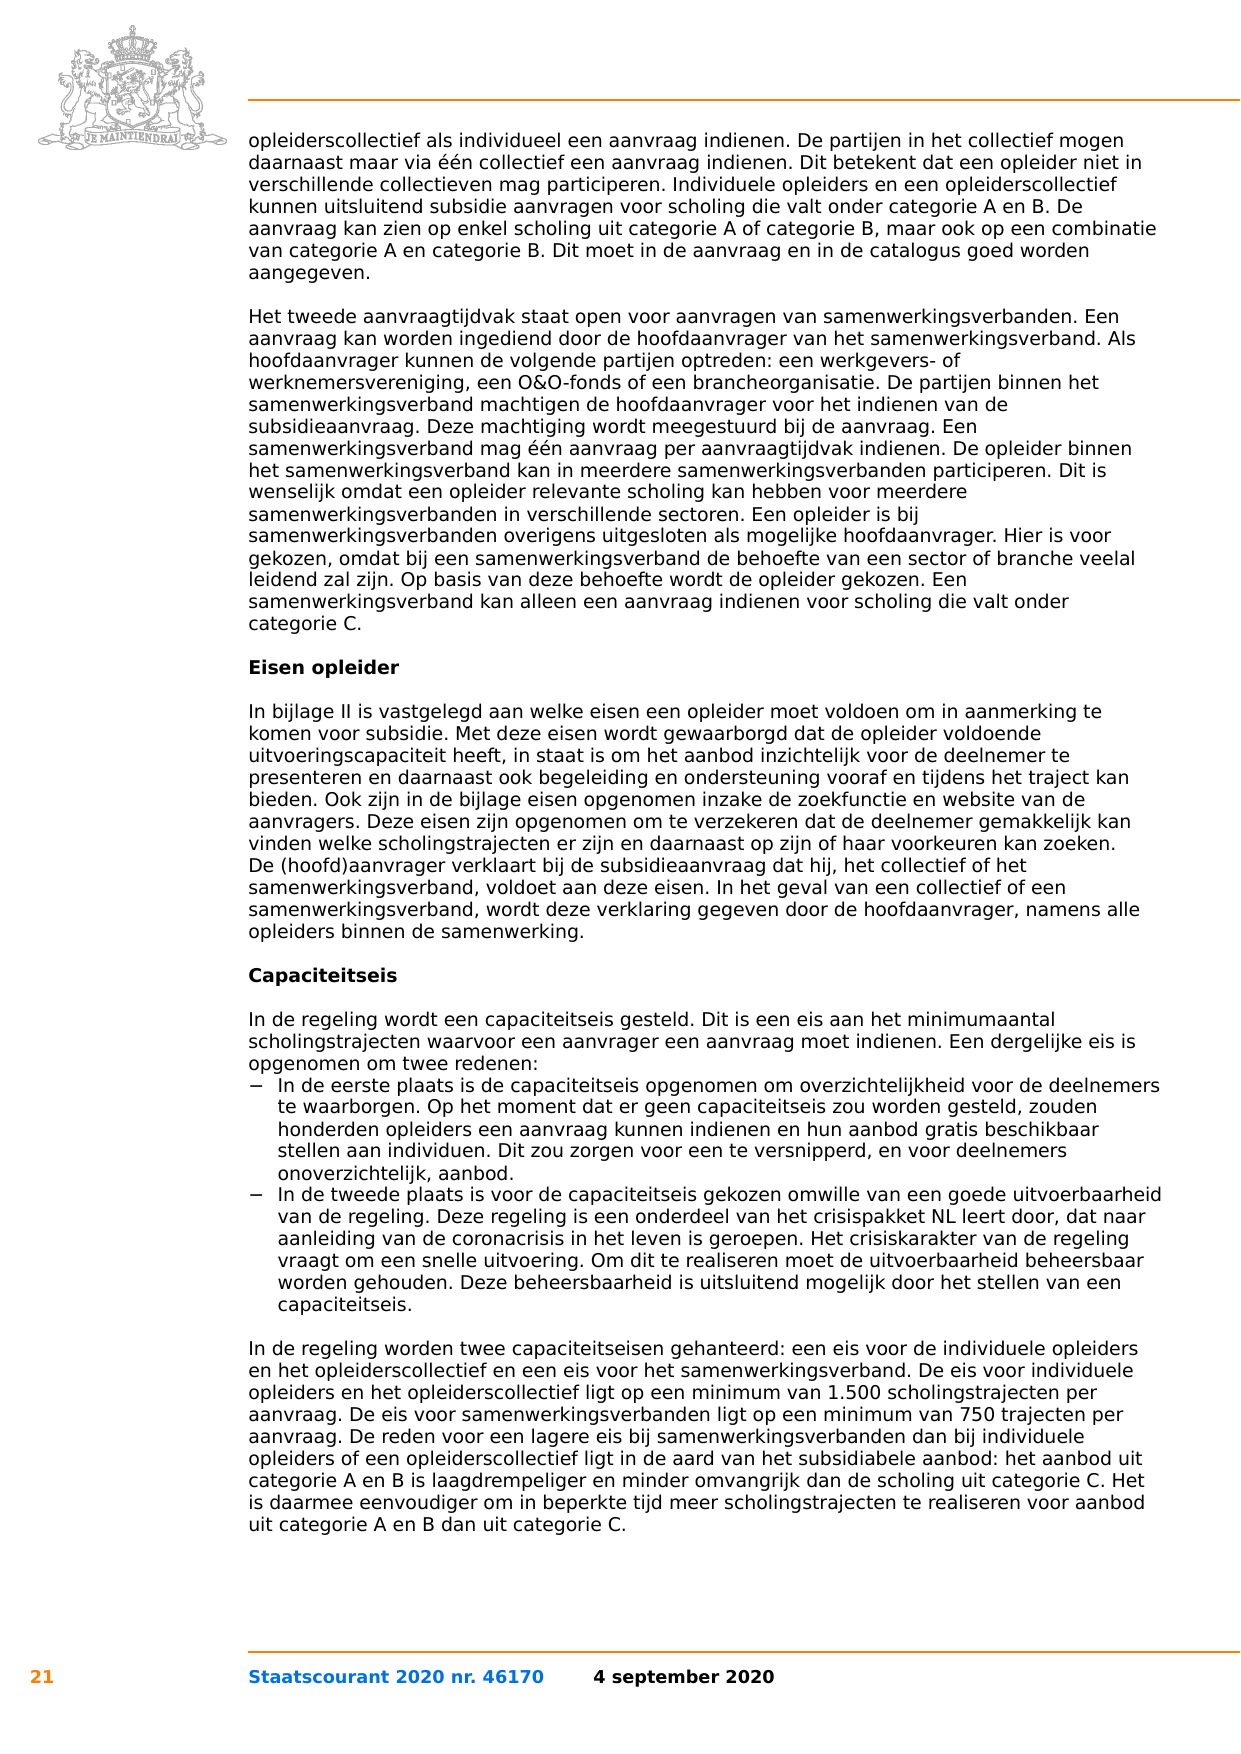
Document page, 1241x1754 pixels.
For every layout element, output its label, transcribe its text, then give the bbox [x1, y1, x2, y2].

text In de regeling wordt een capaciteitseis gesteld. Dit is een eis aan het minimumaantal scholingstrajecten waarvoor een aanvrager een aanvraag moet indienen. Een dergelijke eis is opgenomen om twee redenen: [248, 1008, 1163, 1074]
picture [38, 25, 227, 150]
text In bijlage II is vastgelegd aan welke eisen een opleider moet voldoen om in aanmerking te komen voor subsidie. Met deze eisen wordt gewaarborgd dat de opleider voldoende uitvoeringscapaciteit heeft, in staat is om het aanbod inzichtelijk voor de deelnemer te presenteren en daarnaast ook begeleiding en ondersteuning vooraf en tijdens het traject kan bieden. Ook zijn in de bijlage eisen opgenomen inzake de zoekfunctie en website van de aanvragers. Deze eisen zijn opgenomen om te verzekeren dat de deelnemer gemakkelijk kan vinden welke scholingstrajecten er zijn en daarnaast op zijn of haar voorkeuren kan zoeken. [248, 701, 1163, 855]
text − In de tweede plaats is voor de capaciteitseis gekozen omwille van een goede uitvoerbaarheid van de regeling. Deze regeling is een onderdeel van het crisispakket NL leert door, dat naar aanleiding van de coronacrisis in het leven is geroepen. Het crisiskarakter van de regeling vraagt om een snelle uitvoering. Om dit te realiseren moet de uitvoerbaarheid beheersbaar worden gehouden. Deze beheersbaarheid is uitsluitend mogelijk door het stellen van een capaciteitseis. [248, 1184, 1163, 1316]
text In de regeling worden twee capaciteitseisen gehanteerd: een eis voor de individuele opleiders en het opleiderscollectief en een eis voor het samenwerkingsverband. De eis voor individuele opleiders en het opleiderscollectief ligt op een minimum van 1.500 scholingstrajecten per aanvraag. De eis voor samenwerkingsverbanden ligt op een minimum van 750 trajecten per aanvraag. De reden voor een lagere eis bij samenwerkingsverbanden dan bij individuele opleiders of een opleiderscollectief ligt in de aard van het subsidiabele aanbod: het aanbod uit categorie A en B is laagdrempeliger en minder omvangrijk dan de scholing uit categorie C. Het is daarmee eenvoudiger om in beperkte tijd meer scholingstrajecten te realiseren voor aanbod uit categorie A en B dan uit categorie C. [248, 1338, 1163, 1536]
text − In de eerste plaats is de capaciteitseis opgenomen om overzichtelijkheid voor de deelnemers te waarborgen. Op het moment dat er geen capaciteitseis zou worden gesteld, zouden honderden opleiders een aanvraag kunnen indienen en hun aanbod gratis beschikbaar stellen aan individuen. Dit zou zorgen voor een te versnipperd, en voor deelnemers onoverzichtelijk, aanbod. [248, 1074, 1163, 1184]
text Het tweede aanvraagtijdvak staat open voor aanvragen van samenwerkingsverbanden. Een aanvraag kan worden ingediend door de hoofdaanvrager van het samenwerkingsverband. Als hoofdaanvrager kunnen de volgende partijen optreden: een werkgevers- of werknemersvereniging, een O&O-fonds of een brancheorganisatie. De partijen binnen het samenwerkingsverband machtigen de hoofdaanvrager voor het indienen van de subsidieaanvraag. Deze machtiging wordt meegestuurd bij de aanvraag. Een samenwerkingsverband mag één aanvraag per aanvraagtijdvak indienen. De opleider binnen het samenwerkingsverband kan in meerdere samenwerkingsverbanden participeren. Dit is wenselijk omdat een opleider relevante scholing kan hebben voor meerdere samenwerkingsverbanden in verschillende sectoren. Een opleider is bij samenwerkingsverbanden overigens uitgesloten als mogelijke hoofdaanvrager. Hier is voor gekozen, omdat bij een samenwerkingsverband de behoefte van een sector of branche veelal leidend zal zijn. Op basis van deze behoefte wordt de opleider gekozen. Een samenwerkingsverband kan alleen een aanvraag indienen voor scholing die valt onder categorie C. [248, 306, 1163, 635]
subtitle Capaciteitseis [248, 965, 1163, 987]
text opleiderscollectief als individueel een aanvraag indienen. De partijen in het collectief mogen daarnaast maar via één collectief een aanvraag indienen. Dit betekent dat een opleider niet in verschillende collectieven mag participeren. Individuele opleiders en een opleiderscollectief kunnen uitsluitend subsidie aanvragen voor scholing die valt onder categorie A en B. De aanvraag kan zien op enkel scholing uit categorie A of categorie B, maar ook op een combinatie van categorie A en categorie B. Dit moet in de aanvraag en in de catalogus goed worden aangegeven. [248, 130, 1163, 284]
text De (hoofd)aanvrager verklaart bij de subsidieaanvraag dat hij, het collectief of het samenwerkingsverband, voldoet aan deze eisen. In het geval van een collectief of een samenwerkingsverband, wordt deze verklaring gegeven door de hoofdaanvrager, namens alle opleiders binnen de samenwerking. [248, 855, 1163, 943]
subtitle Eisen opleider [248, 657, 1163, 679]
